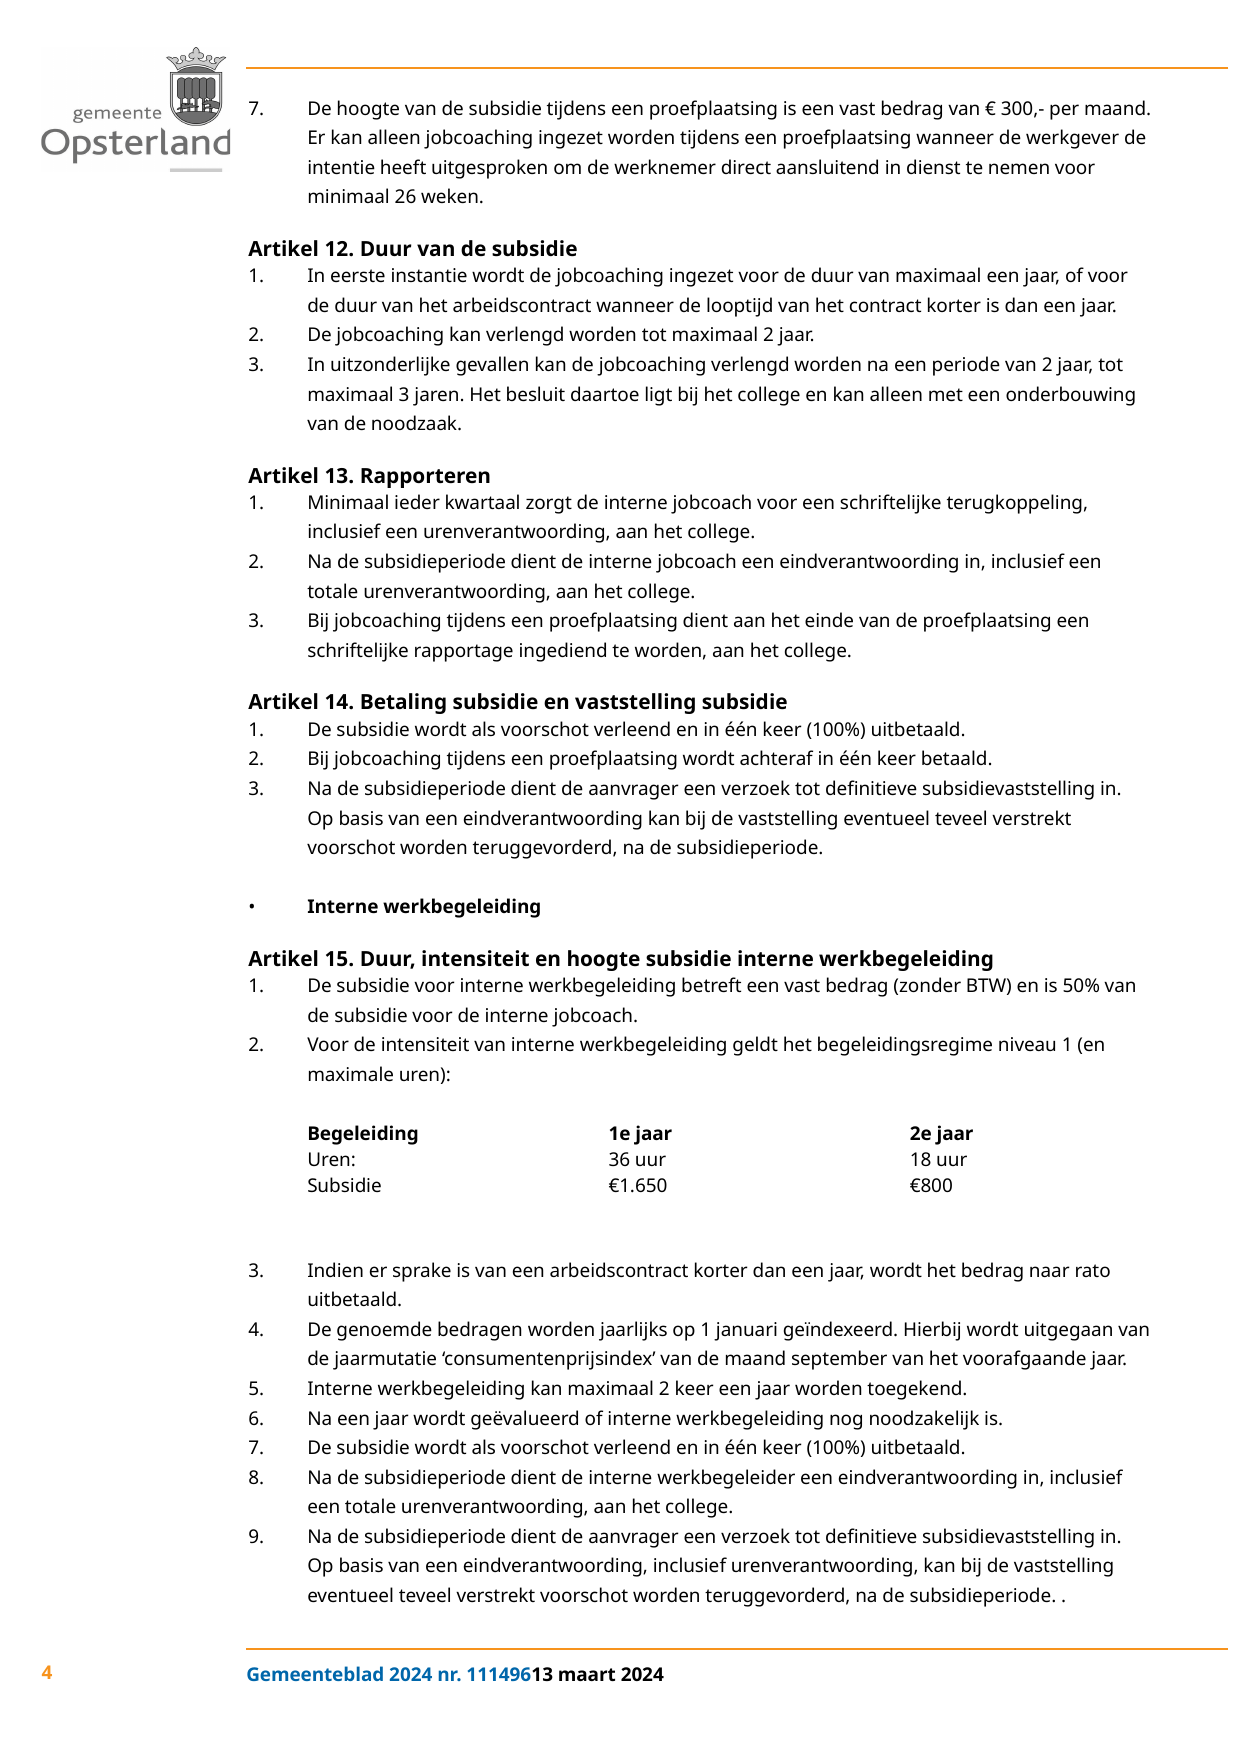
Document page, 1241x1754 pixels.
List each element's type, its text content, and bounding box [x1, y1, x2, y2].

list Bij jobcoaching tijdens een proefplaatsing wordt achteraf in één keer betaald. [248, 746, 1152, 771]
list De hoogte van de subsidie tijdens een proefplaatsing is een vast bedrag van € 300,- per maand. Er kan alleen jobcoaching ingezet worden tijdens een proefplaatsing wanneer de werkgever de intentie heeft uitgesproken om de werknemer direct aansluitend in dienst te nemen voor minimaal 26 weken. [248, 95, 1152, 209]
list Na de subsidieperiode dient de aanvrager een verzoek tot definitieve subsidievaststelling in. Op basis van een eindverantwoording kan bij de vaststelling eventueel teveel verstrekt voorschot worden teruggevorderd, na de subsidieperiode. [248, 775, 1152, 860]
list Bij jobcoaching tijdens een proefplaatsing dient aan het einde van de proefplaatsing een schriftelijke rapportage ingediend te worden, aan het college. [248, 607, 1152, 663]
table_cell 36 uur [608, 1146, 909, 1172]
text Artikel 12. Duur van de subsidie [248, 234, 1152, 262]
list Na de subsidieperiode dient de interne jobcoach een eindverantwoording in, inclusief een totale urenverantwoording, aan het college. [248, 548, 1152, 604]
list De subsidie wordt als voorschot verleend en in één keer (100%) uitbetaald. [248, 716, 1152, 742]
list Na de subsidieperiode dient de aanvrager een verzoek tot definitieve subsidievaststelling in. Op basis van een eindverantwoording, inclusief urenverantwoording, kan bij de vaststelling eventueel teveel verstrekt voorschot worden teruggevorderd, na de subsidieperiode. . [248, 1523, 1152, 1608]
list Voor de intensiteit van interne werkbegeleiding geldt het begeleidingsregime niveau 1 (en maximale uren): [248, 1031, 1152, 1087]
table_header Begeleiding [307, 1120, 608, 1146]
list Interne werkbegeleiding [248, 893, 1152, 919]
table_cell 18 uur [910, 1146, 1211, 1172]
list Minimaal ieder kwartaal zorgt de interne jobcoach voor een schriftelijke terugkoppeling, inclusief een urenverantwoording, aan het college. [248, 489, 1152, 544]
table_cell €1.650 [608, 1172, 909, 1197]
table_cell Subsidie [307, 1172, 608, 1197]
list De genoemde bedragen worden jaarlijks op 1 januari geïndexeerd. Hierbij wordt uitgegaan van de jaarmutatie ‘consumentenprijsindex’ van de maand september van het voorafgaande jaar. [248, 1316, 1152, 1371]
list Indien er sprake is van een arbeidscontract korter dan een jaar, wordt het bedrag naar rato uitbetaald. [248, 1257, 1152, 1312]
table_header 1e jaar [608, 1120, 909, 1146]
list De jobcoaching kan verlengd worden tot maximaal 2 jaar. [248, 322, 1152, 347]
table_cell €800 [910, 1172, 1211, 1197]
list In eerste instantie wordt de jobcoaching ingezet voor de duur van maximaal een jaar, of voor de duur van het arbeidscontract wanneer de looptijd van het contract korter is dan een jaar. [248, 262, 1152, 318]
list In uitzonderlijke gevallen kan de jobcoaching verlengd worden na een periode van 2 jaar, tot maximaal 3 jaren. Het besluit daartoe ligt bij het college en kan alleen met een onderbouwing van de noodzaak. [248, 351, 1152, 436]
list Interne werkbegeleiding kan maximaal 2 keer een jaar worden toegekend. [248, 1375, 1152, 1401]
picture [41, 47, 231, 172]
table_header 2e jaar [910, 1120, 1211, 1146]
text Artikel 13. Rapporteren [248, 461, 1152, 489]
list De subsidie voor interne werkbegeleiding betreft een vast bedrag (zonder BTW) en is 50% van de subsidie voor de interne jobcoach. [248, 972, 1152, 1028]
table_cell Uren: [307, 1146, 608, 1172]
text Artikel 15. Duur, intensiteit en hoogte subsidie interne werkbegeleiding [248, 944, 1152, 972]
list De subsidie wordt als voorschot verleend en in één keer (100%) uitbetaald. [248, 1434, 1152, 1460]
list Na de subsidieperiode dient de interne werkbegeleider een eindverantwoording in, inclusief een totale urenverantwoording, aan het college. [248, 1464, 1152, 1519]
text Artikel 14. Betaling subsidie en vaststelling subsidie [248, 687, 1152, 716]
list Na een jaar wordt geëvalueerd of interne werkbegeleiding nog noodzakelijk is. [248, 1405, 1152, 1430]
